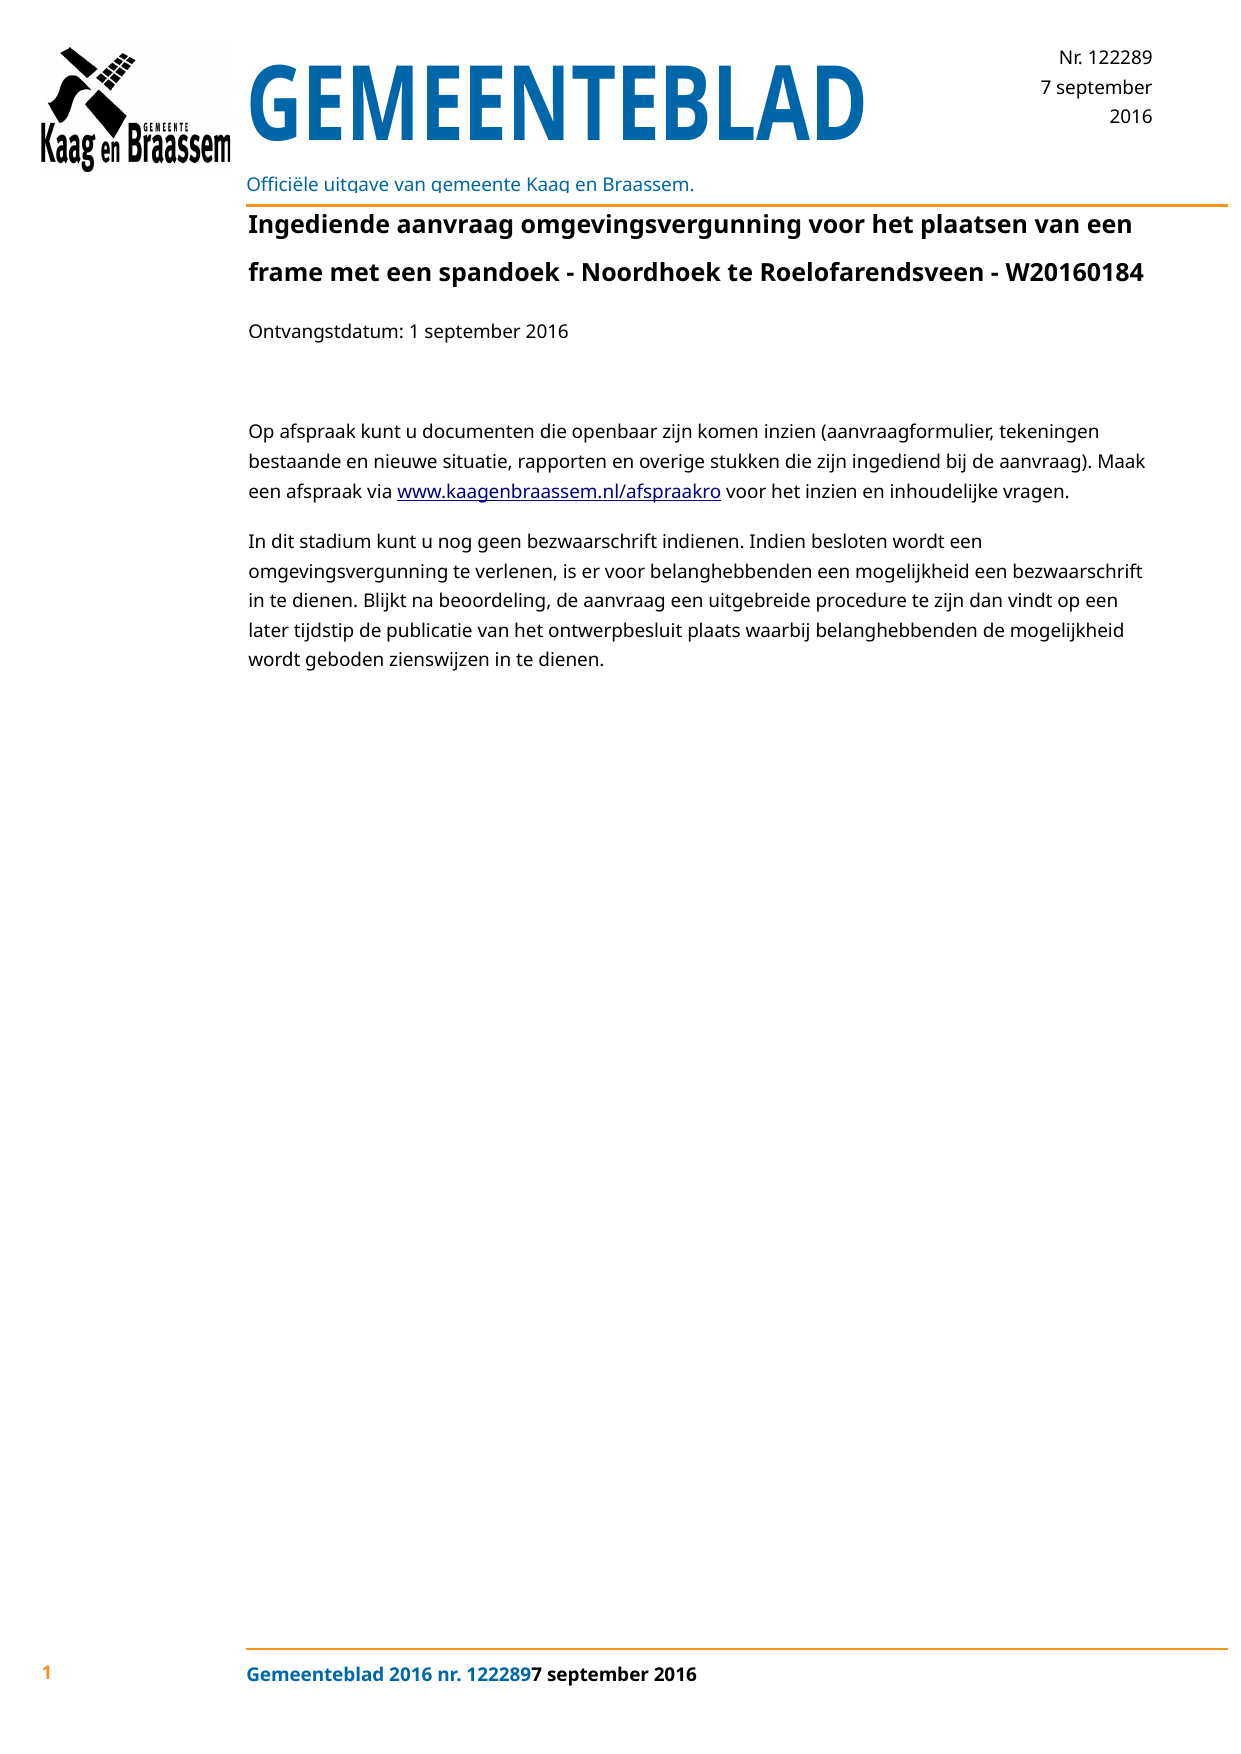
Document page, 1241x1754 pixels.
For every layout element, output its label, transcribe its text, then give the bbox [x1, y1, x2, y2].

text Ontvangstdatum: 1 september 2016 [248, 318, 1152, 344]
text Op afspraak kunt u documenten die openbaar zijn komen inzien (aanvraagformulier, tekeningen bestaande en nieuwe situatie, rapporten en overige stukken die zijn ingediend bij de aanvraag). Maak een afspraak via www.kaagenbraassem.nl/afspraakro voor het inzien en inhoudelijke vragen. [248, 419, 1152, 504]
picture [41, 47, 231, 172]
text Ingediende aanvraag omgevingsvergunning voor het plaatsen van een frame met een spandoek - Noordhoek te Roelofarendsveen - W20160184 [248, 207, 1152, 288]
text In dit stadium kunt u nog geen bezwaarschrift indienen. Indien besloten wordt een omgevingsvergunning te verlenen, is er voor belanghebbenden een mogelijkheid een bezwaarschrift in te dienen. Blijkt na beoordeling, de aanvraag een uitgebreide procedure te zijn dan vindt op een later tijdstip de publicatie van het ontwerpbesluit plaats waarbij belanghebbenden de mogelijkheid wordt geboden zienswijzen in te dienen. [248, 528, 1152, 672]
